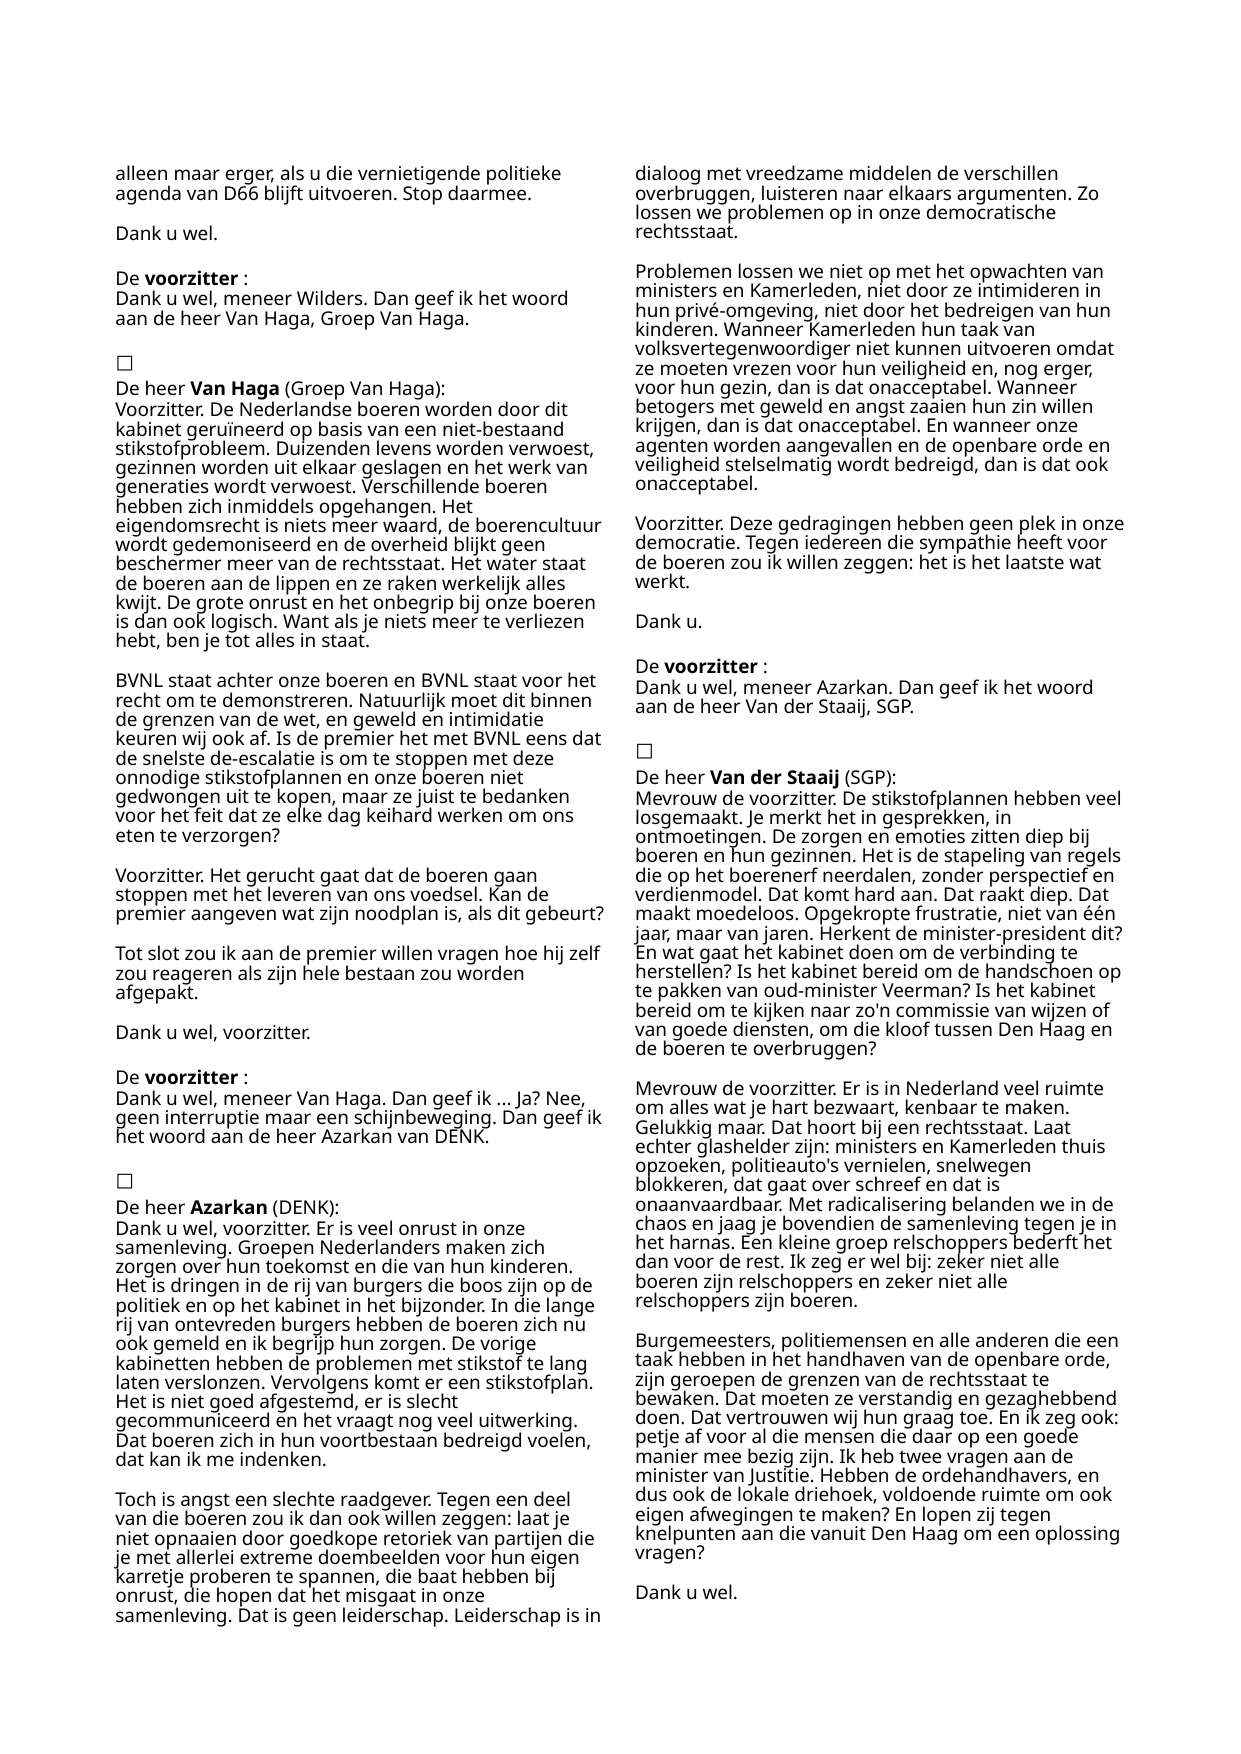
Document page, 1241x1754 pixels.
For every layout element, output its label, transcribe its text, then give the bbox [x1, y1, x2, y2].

text dialoog met vreedzame middelen de verschillen overbruggen, luisteren naar elkaars argumenten. Zo lossen we problemen op in onze democratische rechtsstaat. [635, 165, 1125, 242]
text Dank u wel. [115, 224, 605, 244]
text Dank u wel, meneer Van Haga. Dan geef ik ... Ja? Nee, geen interruptie maar een schijnbeweging. Dan geef ik het woord aan de heer Azarkan van DENK. [115, 1089, 605, 1147]
text Burgemeesters, politiemensen en alle anderen die een taak hebben in het handhaven van de openbare orde, zijn geroepen de grenzen van de rechtsstaat te bewaken. Dat moeten ze verstandig en gezaghebbend doen. Dat vertrouwen wij hun graag toe. En ik zeg ook: petje af voor al die mensen die daar op een goede manier mee bezig zijn. Ik heb twee vragen aan de minister van Justitie. Hebben de ordehandhavers, en dus ook de lokale driehoek, voldoende ruimte om ook eigen afwegingen te maken? En lopen zij tegen knelpunten aan die vanuit Den Haag om een oplossing vragen? [635, 1332, 1125, 1563]
text De voorzitter : [635, 653, 1125, 679]
text Dank u. [635, 613, 1125, 632]
text De voorzitter : [115, 1064, 605, 1089]
text De voorzitter : [115, 265, 605, 290]
text Dank u wel, voorzitter. Er is veel onrust in onze samenleving. Groepen Nederlanders maken zich zorgen over hun toekomst en die van hun kinderen. Het is dringen in de rij van burgers die boos zijn op de politiek en op het kabinet in het bijzonder. In die lange rij van ontevreden burgers hebben de boeren zich nu ook gemeld en ik begrijp hun zorgen. De vorige kabinetten hebben de problemen met stikstof te lang laten verslonzen. Vervolgens komt er een stikstofplan. Het is niet goed afgestemd, er is slecht gecommuniceerd en het vraagt nog veel uitwerking. Dat boeren zich in hun voortbestaan bedreigd voelen, dat kan ik me indenken. [115, 1220, 605, 1470]
text Mevrouw de voorzitter. Er is in Nederland veel ruimte om alles wat je hart bezwaart, kenbaar te maken. Gelukkig maar. Dat hoort bij een rechtsstaat. Laat echter glashelder zijn: ministers en Kamerleden thuis opzoeken, politieauto's vernielen, snelwegen blokkeren, dat gaat over schreef en dat is onaanvaardbaar. Met radicalisering belanden we in de chaos en jaag je bovendien de samenleving tegen je in het harnas. Een kleine groep relschoppers bederft het dan voor de rest. Ik zeg er wel bij: zeker niet alle boeren zijn relschoppers en zeker niet alle relschoppers zijn boeren. [635, 1080, 1125, 1311]
text Problemen lossen we niet op met het opwachten van ministers en Kamerleden, niet door ze intimideren in hun privé-omgeving, niet door het bedreigen van hun kinderen. Wanneer Kamerleden hun taak van volksvertegenwoordiger niet kunnen uitvoeren omdat ze moeten vrezen voor hun veiligheid en, nog erger, voor hun gezin, dan is dat onacceptabel. Wanneer betogers met geweld en angst zaaien hun zin willen krijgen, dan is dat onacceptabel. En wanneer onze agenten worden aangevallen en de openbare orde en veiligheid stelselmatig wordt bedreigd, dan is dat ook onacceptabel. [635, 263, 1125, 494]
text Dank u wel, meneer Azarkan. Dan geef ik het woord aan de heer Van der Staaij, SGP. [635, 679, 1125, 717]
text ⬜ [635, 738, 1125, 764]
text ⬜ [115, 350, 605, 376]
text De heer Azarkan (DENK): [115, 1194, 605, 1220]
text De heer Van der Staaij (SGP): [635, 764, 1125, 789]
text Mevrouw de voorzitter. De stikstofplannen hebben veel losgemaakt. Je merkt het in gesprekken, in ontmoetingen. De zorgen en emoties zitten diep bij boeren en hun gezinnen. Het is de stapeling van regels die op het boerenerf neerdalen, zonder perspectief en verdienmodel. Dat komt hard aan. Dat raakt diep. Dat maakt moedeloos. Opgekropte frustratie, niet van één jaar, maar van jaren. Herkent de minister-president dit? En wat gaat het kabinet doen om de verbinding te herstellen? Is het kabinet bereid om de handschoen op te pakken van oud-minister Veerman? Is het kabinet bereid om te kijken naar zo'n commissie van wijzen of van goede diensten, om die kloof tussen Den Haag en de boeren te overbruggen? [635, 789, 1125, 1059]
text Dank u wel, meneer Wilders. Dan geef ik het woord aan de heer Van Haga, Groep Van Haga. [115, 290, 605, 329]
text Voorzitter. Deze gedragingen hebben geen plek in onze democratie. Tegen iedereen die sympathie heeft voor de boeren zou ik willen zeggen: het is het laatste wat werkt. [635, 515, 1125, 592]
text Dank u wel. [635, 1584, 1125, 1603]
text De heer Van Haga (Groep Van Haga): [115, 376, 605, 401]
text ⬜ [115, 1168, 605, 1194]
text Toch is angst een slechte raadgever. Tegen een deel van die boeren zou ik dan ook willen zeggen: laat je niet opnaaien door goedkope retoriek van partijen die je met allerlei extreme doembeelden voor hun eigen karretje proberen te spannen, die baat hebben bij onrust, die hopen dat het misgaat in onze samenleving. Dat is geen leiderschap. Leiderschap is in [115, 1491, 605, 1626]
text BVNL staat achter onze boeren en BVNL staat voor het recht om te demonstreren. Natuurlijk moet dit binnen de grenzen van de wet, en geweld en intimidatie keuren wij ook af. Is de premier het met BVNL eens dat de snelste de-escalatie is om te stoppen met deze onnodige stikstofplannen en onze boeren niet gedwongen uit te kopen, maar ze juist te bedanken voor het feit dat ze elke dag keihard werken om ons eten te verzorgen? [115, 672, 605, 846]
text Voorzitter. Het gerucht gaat dat de boeren gaan stoppen met het leveren van ons voedsel. Kan de premier aangeven wat zijn noodplan is, als dit gebeurt? [115, 867, 605, 924]
text alleen maar erger, als u die vernietigende politieke agenda van D66 blijft uitvoeren. Stop daarmee. [115, 165, 605, 204]
text Dank u wel, voorzitter. [115, 1024, 605, 1043]
text Tot slot zou ik aan de premier willen vragen hoe hij zelf zou reageren als zijn hele bestaan zou worden afgepakt. [115, 945, 605, 1003]
text Voorzitter. De Nederlandse boeren worden door dit kabinet geruïneerd op basis van een niet-bestaand stikstofprobleem. Duizenden levens worden verwoest, gezinnen worden uit elkaar geslagen en het werk van generaties wordt verwoest. Verschillende boeren hebben zich inmiddels opgehangen. Het eigendomsrecht is niets meer waard, de boerencultuur wordt gedemoniseerd en de overheid blijkt geen beschermer meer van de rechtsstaat. Het water staat de boeren aan de lippen en ze raken werkelijk alles kwijt. De grote onrust en het onbegrip bij onze boeren is dan ook logisch. Want als je niets meer te verliezen hebt, ben je tot alles in staat. [115, 401, 605, 652]
